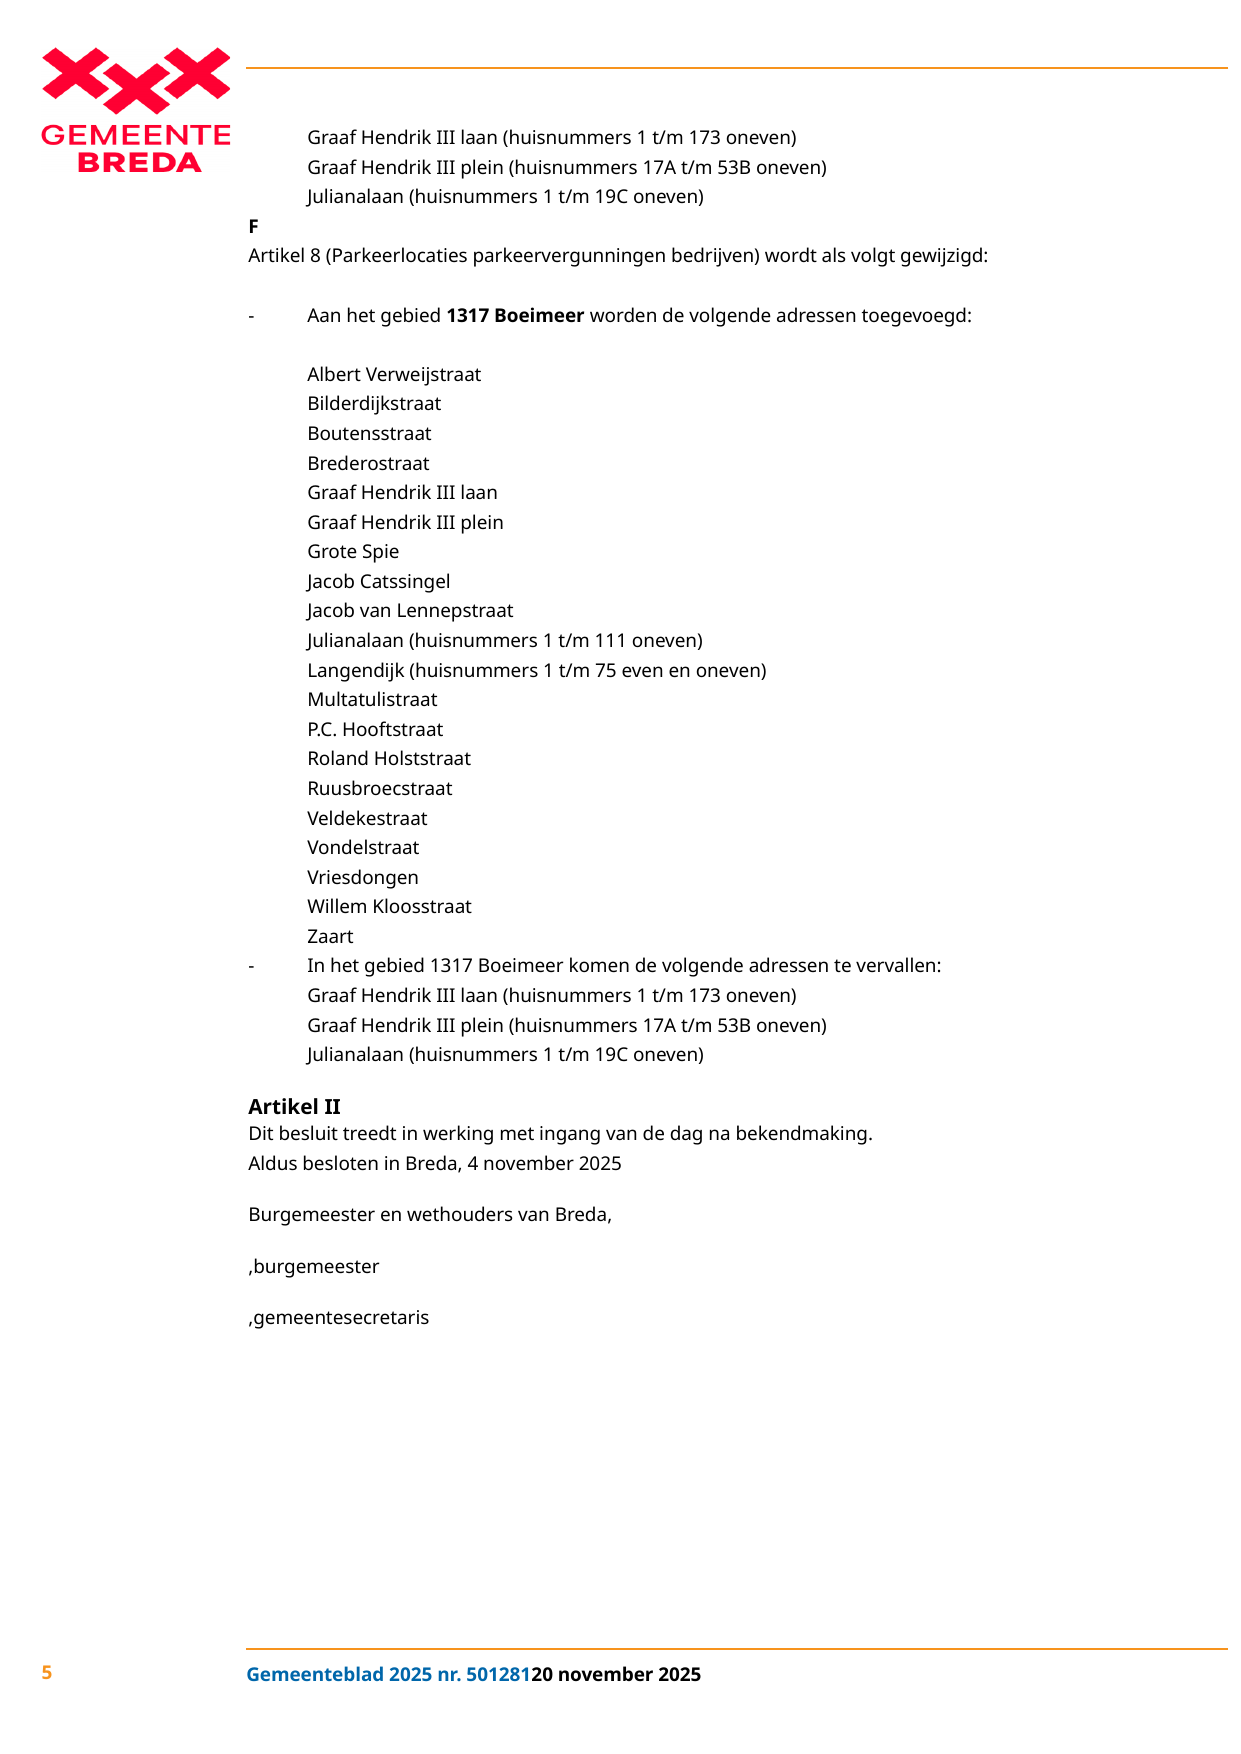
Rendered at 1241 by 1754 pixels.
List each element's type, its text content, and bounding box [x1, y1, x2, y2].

list Roland Holststraat [248, 746, 1152, 771]
list Veldekestraat [248, 805, 1152, 831]
list Graaf Hendrik III plein (huisnummers 17A t/m 53B oneven) [248, 1012, 1152, 1038]
list Ruusbroecstraat [248, 775, 1152, 801]
list Jacob Catssingel [248, 568, 1152, 594]
text Artikel II [248, 1092, 1152, 1120]
list Julianalaan (huisnummers 1 t/m 111 oneven) [248, 627, 1152, 653]
text F [248, 213, 1152, 239]
text Dit besluit treedt in werking met ingang van de dag na bekendmaking. [248, 1120, 1152, 1146]
text Artikel 8 (Parkeerlocaties parkeervergunningen bedrijven) wordt als volgt gewijzigd: [248, 243, 1152, 268]
list Aan het gebied 1317 Boeimeer worden de volgende adressen toegevoegd: [248, 302, 1152, 328]
list Vondelstraat [248, 834, 1152, 860]
list Bilderdijkstraat [248, 391, 1152, 416]
list P.C. Hooftstraat [248, 716, 1152, 742]
list Brederostraat [248, 450, 1152, 476]
list Julianalaan (huisnummers 1 t/m 19C oneven) [248, 183, 1152, 209]
text Burgemeester en wethouders van Breda, [248, 1201, 1152, 1227]
list Graaf Hendrik III laan (huisnummers 1 t/m 173 oneven) [248, 124, 1152, 150]
list Willem Kloosstraat [248, 893, 1152, 919]
list Graaf Hendrik III laan (huisnummers 1 t/m 173 oneven) [248, 982, 1152, 1008]
list Albert Verweijstraat [248, 361, 1152, 387]
text Aldus besloten in Breda, 4 november 2025 [248, 1150, 1152, 1176]
list In het gebied 1317 Boeimeer komen de volgende adressen te vervallen: [248, 953, 1152, 978]
list Boutensstraat [248, 420, 1152, 446]
list Grote Spie [248, 538, 1152, 564]
list Graaf Hendrik III plein [248, 509, 1152, 535]
list Jacob van Lennepstraat [248, 598, 1152, 623]
list Zaart [248, 923, 1152, 949]
text ,burgemeester [248, 1253, 1152, 1278]
list Julianalaan (huisnummers 1 t/m 19C oneven) [248, 1041, 1152, 1067]
list Graaf Hendrik III plein (huisnummers 17A t/m 53B oneven) [248, 154, 1152, 180]
list Langendijk (huisnummers 1 t/m 75 even en oneven) [248, 657, 1152, 683]
picture [41, 47, 231, 172]
list Multatulistraat [248, 686, 1152, 712]
text ,gemeentesecretaris [248, 1304, 1152, 1330]
list Vriesdongen [248, 864, 1152, 890]
list Graaf Hendrik III laan [248, 479, 1152, 505]
